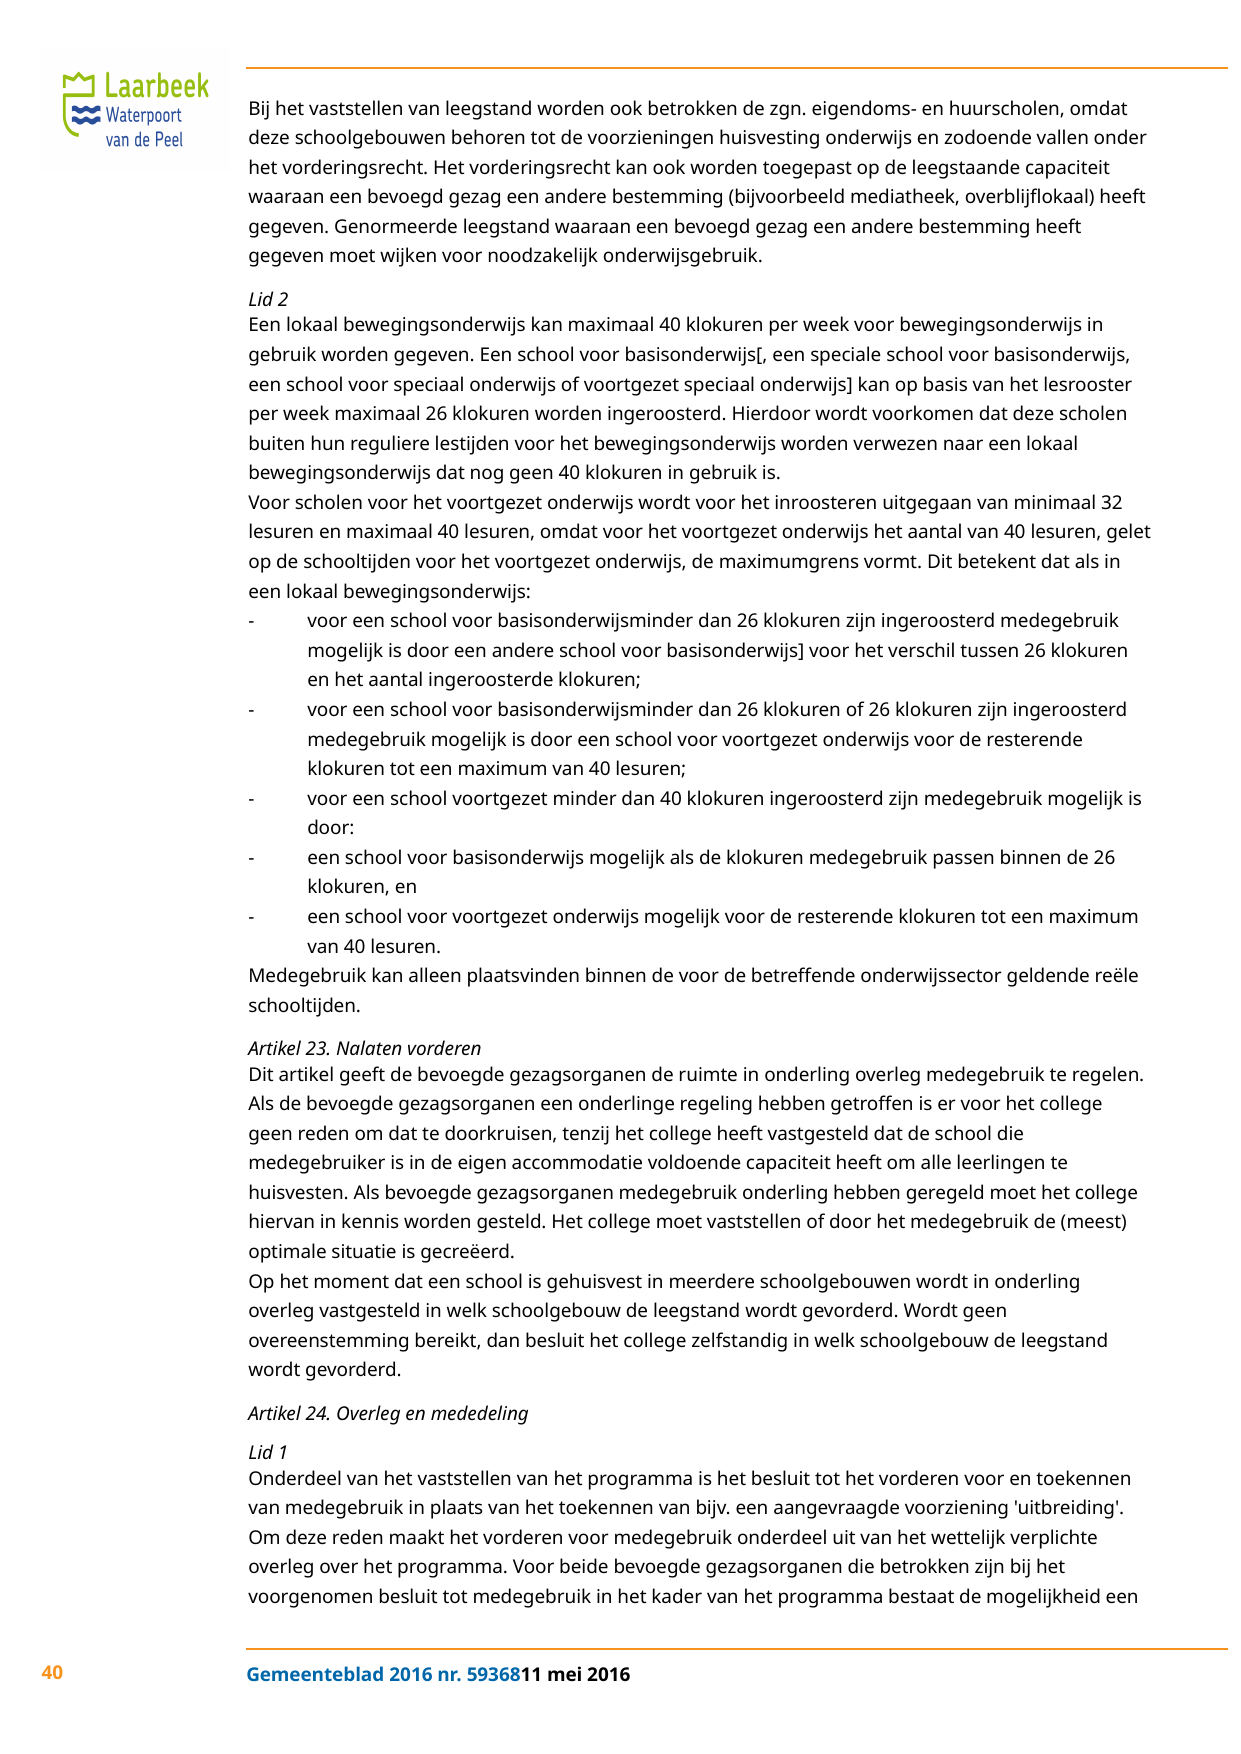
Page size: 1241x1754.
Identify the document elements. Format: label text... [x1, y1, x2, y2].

text Lid 2 [248, 286, 1152, 312]
picture [41, 47, 231, 172]
text Een lokaal bewegingsonderwijs kan maximaal 40 klokuren per week voor bewegingsonderwijs in gebruik worden gegeven. Een school voor basisonderwijs[, een speciale school voor basisonderwijs, een school voor speciaal onderwijs of voortgezet speciaal onderwijs] kan op basis van het lesrooster per week maximaal 26 klokuren worden ingeroosterd. Hierdoor wordt voorkomen dat deze scholen buiten hun reguliere lestijden voor het bewegingsonderwijs worden verwezen naar een lokaal bewegingsonderwijs dat nog geen 40 klokuren in gebruik is. [248, 312, 1152, 485]
list voor een school voortgezet minder dan 40 klokuren ingeroosterd zijn medegebruik mogelijk is door: [248, 785, 1152, 840]
text Bij het vaststellen van leegstand worden ook betrokken de zgn. eigendoms- en huurscholen, omdat deze schoolgebouwen behoren tot de voorzieningen huisvesting onderwijs en zodoende vallen onder het vorderingsrecht. Het vorderingsrecht kan ook worden toegepast op de leegstaande capaciteit waaraan een bevoegd gezag een andere bestemming (bijvoorbeeld mediatheek, overblijflokaal) heeft gegeven. Genormeerde leegstand waaraan een bevoegd gezag een andere bestemming heeft gegeven moet wijken voor noodzakelijk onderwijsgebruik. [248, 95, 1152, 268]
text Artikel 24. Overleg en mededeling [248, 1400, 1152, 1426]
list een school voor basisonderwijs mogelijk als de klokuren medegebruik passen binnen de 26 klokuren, en [248, 844, 1152, 899]
text Lid 1 [248, 1439, 1152, 1465]
text Medegebruik kan alleen plaatsvinden binnen de voor de betreffende onderwijssector geldende reële schooltijden. [248, 962, 1152, 1018]
list een school voor voortgezet onderwijs mogelijk voor de resterende klokuren tot een maximum van 40 lesuren. [248, 903, 1152, 958]
text Onderdeel van het vaststellen van het programma is het besluit tot het vorderen voor en toekennen van medegebruik in plaats van het toekennen van bijv. een aangevraagde voorziening 'uitbreiding'. Om deze reden maakt het vorderen voor medegebruik onderdeel uit van het wettelijk verplichte overleg over het programma. Voor beide bevoegde gezagsorganen die betrokken zijn bij het voorgenomen besluit tot medegebruik in het kader van het programma bestaat de mogelijkheid een [248, 1465, 1152, 1609]
text Voor scholen voor het voortgezet onderwijs wordt voor het inroosteren uitgegaan van minimaal 32 lesuren en maximaal 40 lesuren, omdat voor het voortgezet onderwijs het aantal van 40 lesuren, gelet op de schooltijden voor het voortgezet onderwijs, de maximumgrens vormt. Dit betekent dat als in een lokaal bewegingsonderwijs: [248, 489, 1152, 603]
list voor een school voor basisonderwijsminder dan 26 klokuren zijn ingeroosterd medegebruik mogelijk is door een andere school voor basisonderwijs] voor het verschil tussen 26 klokuren en het aantal ingeroosterde klokuren; [248, 607, 1152, 692]
text Dit artikel geeft de bevoegde gezagsorganen de ruimte in onderling overleg medegebruik te regelen. Als de bevoegde gezagsorganen een onderlinge regeling hebben getroffen is er voor het college geen reden om dat te doorkruisen, tenzij het college heeft vastgesteld dat de school die medegebruiker is in de eigen accommodatie voldoende capaciteit heeft om alle leerlingen te huisvesten. Als bevoegde gezagsorganen medegebruik onderling hebben geregeld moet het college hiervan in kennis worden gesteld. Het college moet vaststellen of door het medegebruik de (meest) optimale situatie is gecreëerd. [248, 1061, 1152, 1264]
text Op het moment dat een school is gehuisvest in meerdere schoolgebouwen wordt in onderling overleg vastgesteld in welk schoolgebouw de leegstand wordt gevorderd. Wordt geen overeenstemming bereikt, dan besluit het college zelfstandig in welk schoolgebouw de leegstand wordt gevorderd. [248, 1268, 1152, 1382]
list voor een school voor basisonderwijsminder dan 26 klokuren of 26 klokuren zijn ingeroosterd medegebruik mogelijk is door een school voor voortgezet onderwijs voor de resterende klokuren tot een maximum van 40 lesuren; [248, 696, 1152, 781]
text Artikel 23. Nalaten vorderen [248, 1035, 1152, 1061]
